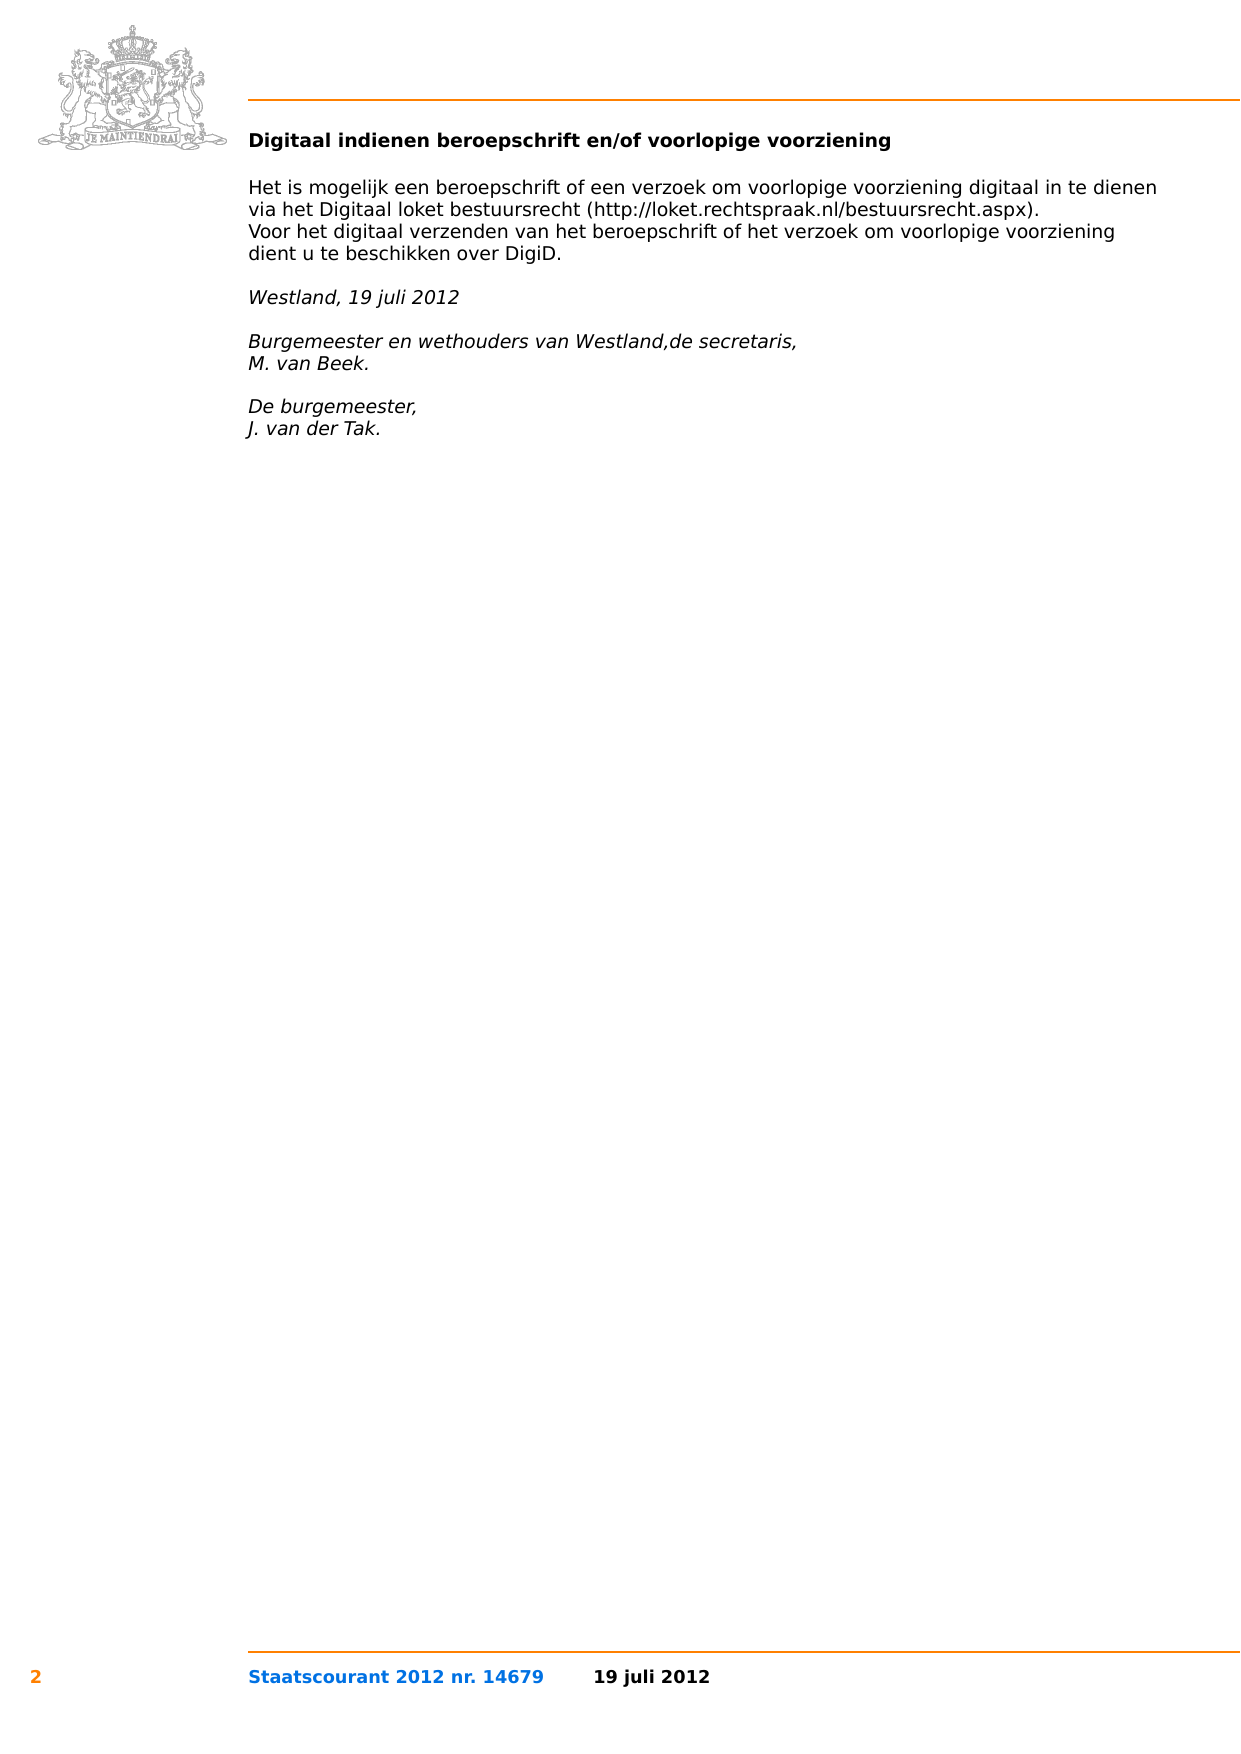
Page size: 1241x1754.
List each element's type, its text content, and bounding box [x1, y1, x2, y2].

text Westland, 19 juli 2012 [248, 287, 1163, 309]
subtitle Digitaal indienen beroepschrift en/of voorlopige voorziening [248, 130, 1163, 152]
text Voor het digitaal verzenden van het beroepschrift of het verzoek om voorlopige voorziening dient u te beschikken over DigiD. [248, 221, 1163, 265]
text Burgemeester en wethouders van Westland,de secretaris, M. van Beek. [248, 331, 1163, 374]
picture [38, 25, 227, 150]
text De burgemeester, J. van der Tak. [248, 396, 1163, 440]
text Het is mogelijk een beroepschrift of een verzoek om voorlopige voorziening digitaal in te dienen via het Digitaal loket bestuursrecht (http://loket.rechtspraak.nl/bestuursrecht.aspx). [248, 177, 1163, 221]
